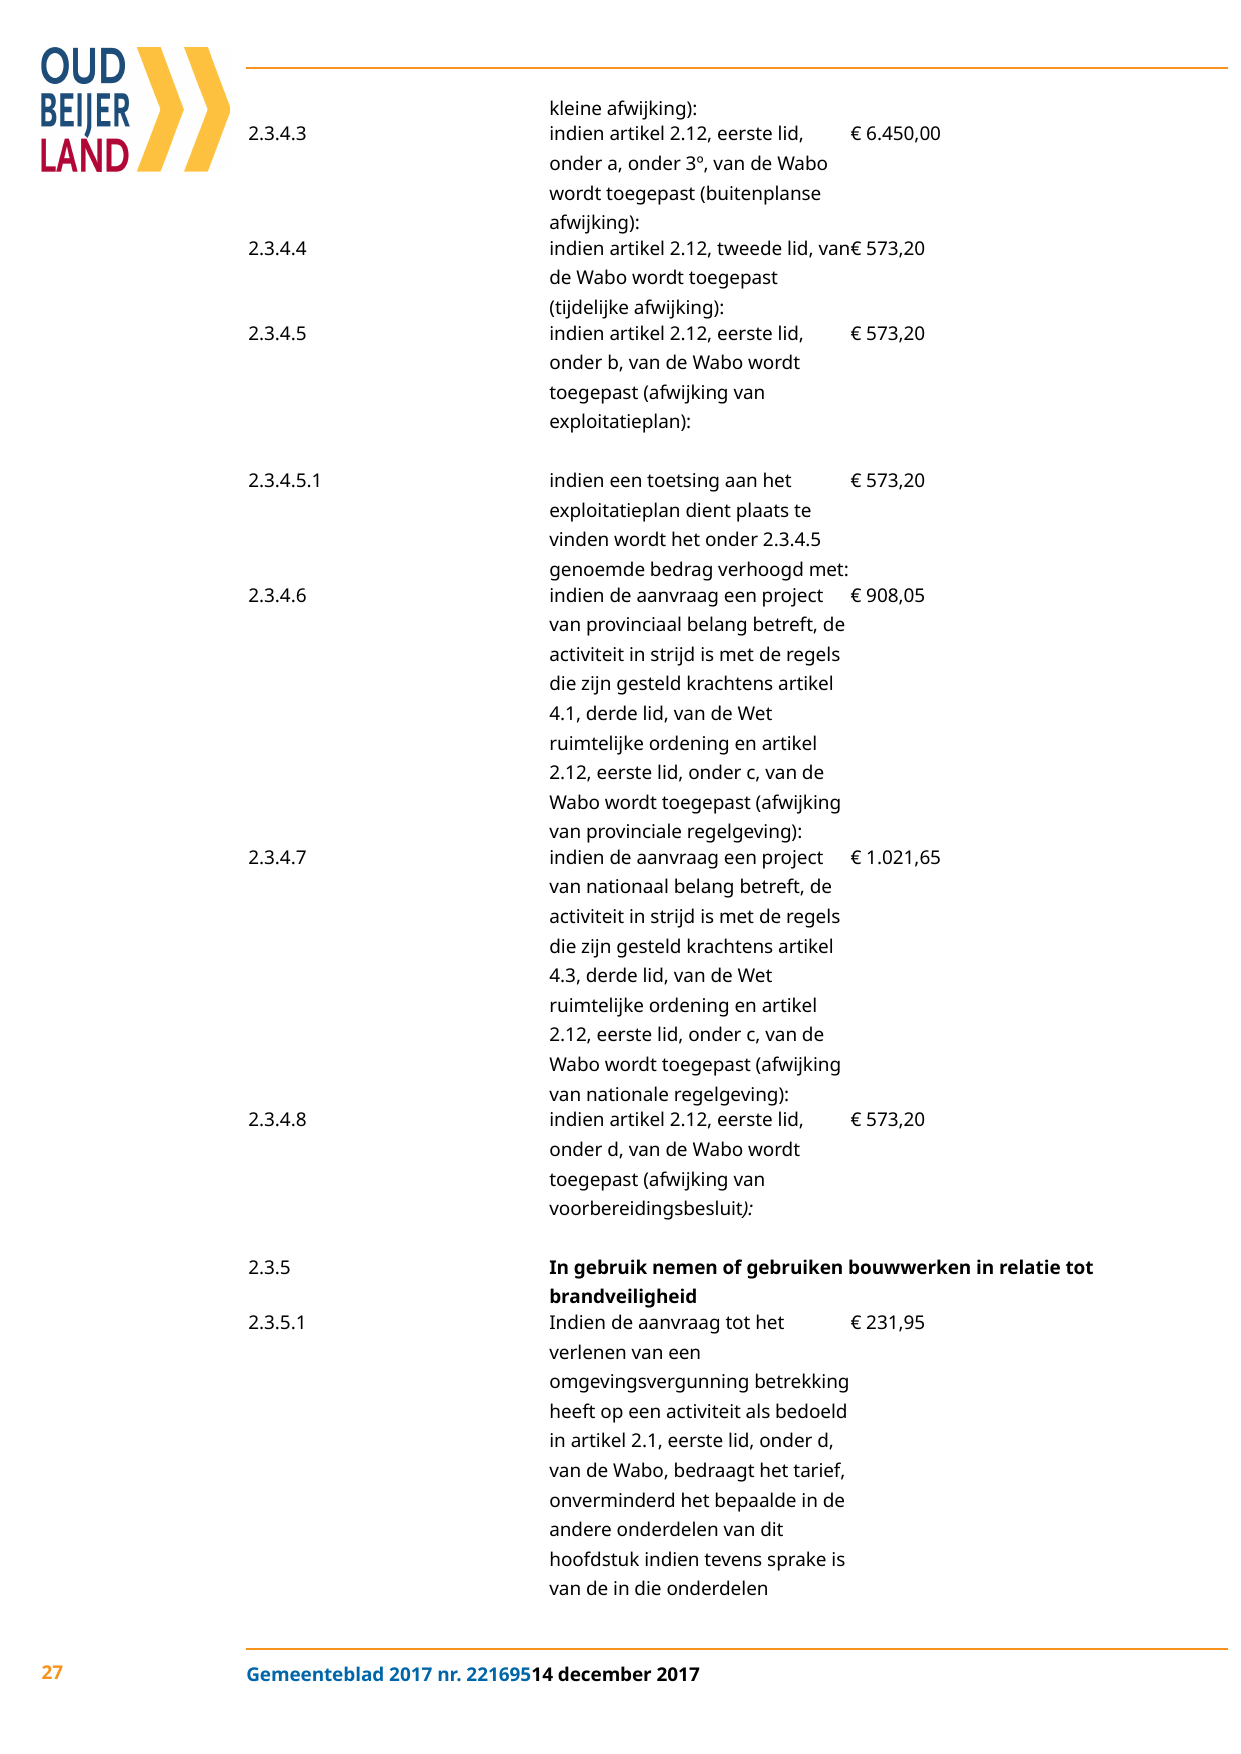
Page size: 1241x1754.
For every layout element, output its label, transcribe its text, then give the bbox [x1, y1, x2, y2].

table_cell kleine afwijking): [549, 95, 850, 121]
table_cell 2.3.4.7 [248, 844, 549, 1107]
table_cell € 1.021,65 [850, 844, 1152, 1107]
table_cell [248, 95, 549, 121]
table_cell indien artikel 2.12, eerste lid, onder d, van de Wabo wordt toegepast (afwijking van voorbereidingsbesluit): [549, 1107, 850, 1221]
table_cell 2.3.4.8 [248, 1107, 549, 1221]
table_cell € 573,20 [850, 1107, 1152, 1221]
table_cell 2.3.4.5 [248, 320, 549, 434]
table_cell 2.3.5.1 [248, 1309, 549, 1601]
table_cell indien artikel 2.12, eerste lid, onder b, van de Wabo wordt toegepast (afwijking van exploitatieplan): [549, 320, 850, 434]
table_cell € 6.450,00 [850, 121, 1152, 235]
table_cell Indien de aanvraag tot het verlenen van een omgevingsvergunning betrekking heeft op een activiteit als bedoeld in artikel 2.1, eerste lid, onder d, van de Wabo, bedraagt het tarief, onverminderd het bepaalde in de andere onderdelen van dit hoofdstuk indien tevens sprake is van de in die onderdelen [549, 1309, 850, 1601]
table_cell € 231,95 [850, 1309, 1152, 1601]
table_header € 573,20 [850, 467, 1152, 582]
table_header indien een toetsing aan het exploitatieplan dient plaats te vinden wordt het onder 2.3.4.5 genoemde bedrag verhoogd met: [549, 467, 850, 582]
table_header 2.3.4.5.1 [248, 467, 549, 582]
table_cell 2.3.4.3 [248, 121, 549, 235]
table_header In gebruik nemen of gebruiken bouwwerken in relatie tot brandveiligheid [549, 1254, 1152, 1309]
table_cell indien artikel 2.12, tweede lid, van de Wabo wordt toegepast (tijdelijke afwijking): [549, 235, 850, 320]
table_cell indien artikel 2.12, eerste lid, onder a, onder 3º, van de Wabo wordt toegepast (buitenplanse afwijking): [549, 121, 850, 235]
table_header 2.3.5 [248, 1254, 549, 1309]
picture [41, 47, 231, 172]
table_cell € 573,20 [850, 235, 1152, 320]
table_cell indien de aanvraag een project van provinciaal belang betreft, de activiteit in strijd is met de regels die zijn gesteld krachtens artikel 4.1, derde lid, van de Wet ruimtelijke ordening en artikel 2.12, eerste lid, onder c, van de Wabo wordt toegepast (afwijking van provinciale regelgeving): [549, 582, 850, 844]
table_cell € 908,05 [850, 582, 1152, 844]
table_cell 2.3.4.4 [248, 235, 549, 320]
table_cell 2.3.4.6 [248, 582, 549, 844]
table_cell indien de aanvraag een project van nationaal belang betreft, de activiteit in strijd is met de regels die zijn gesteld krachtens artikel 4.3, derde lid, van de Wet ruimtelijke ordening en artikel 2.12, eerste lid, onder c, van de Wabo wordt toegepast (afwijking van nationale regelgeving): [549, 844, 850, 1107]
table_cell € 573,20 [850, 320, 1152, 434]
table_cell [850, 95, 1152, 121]
